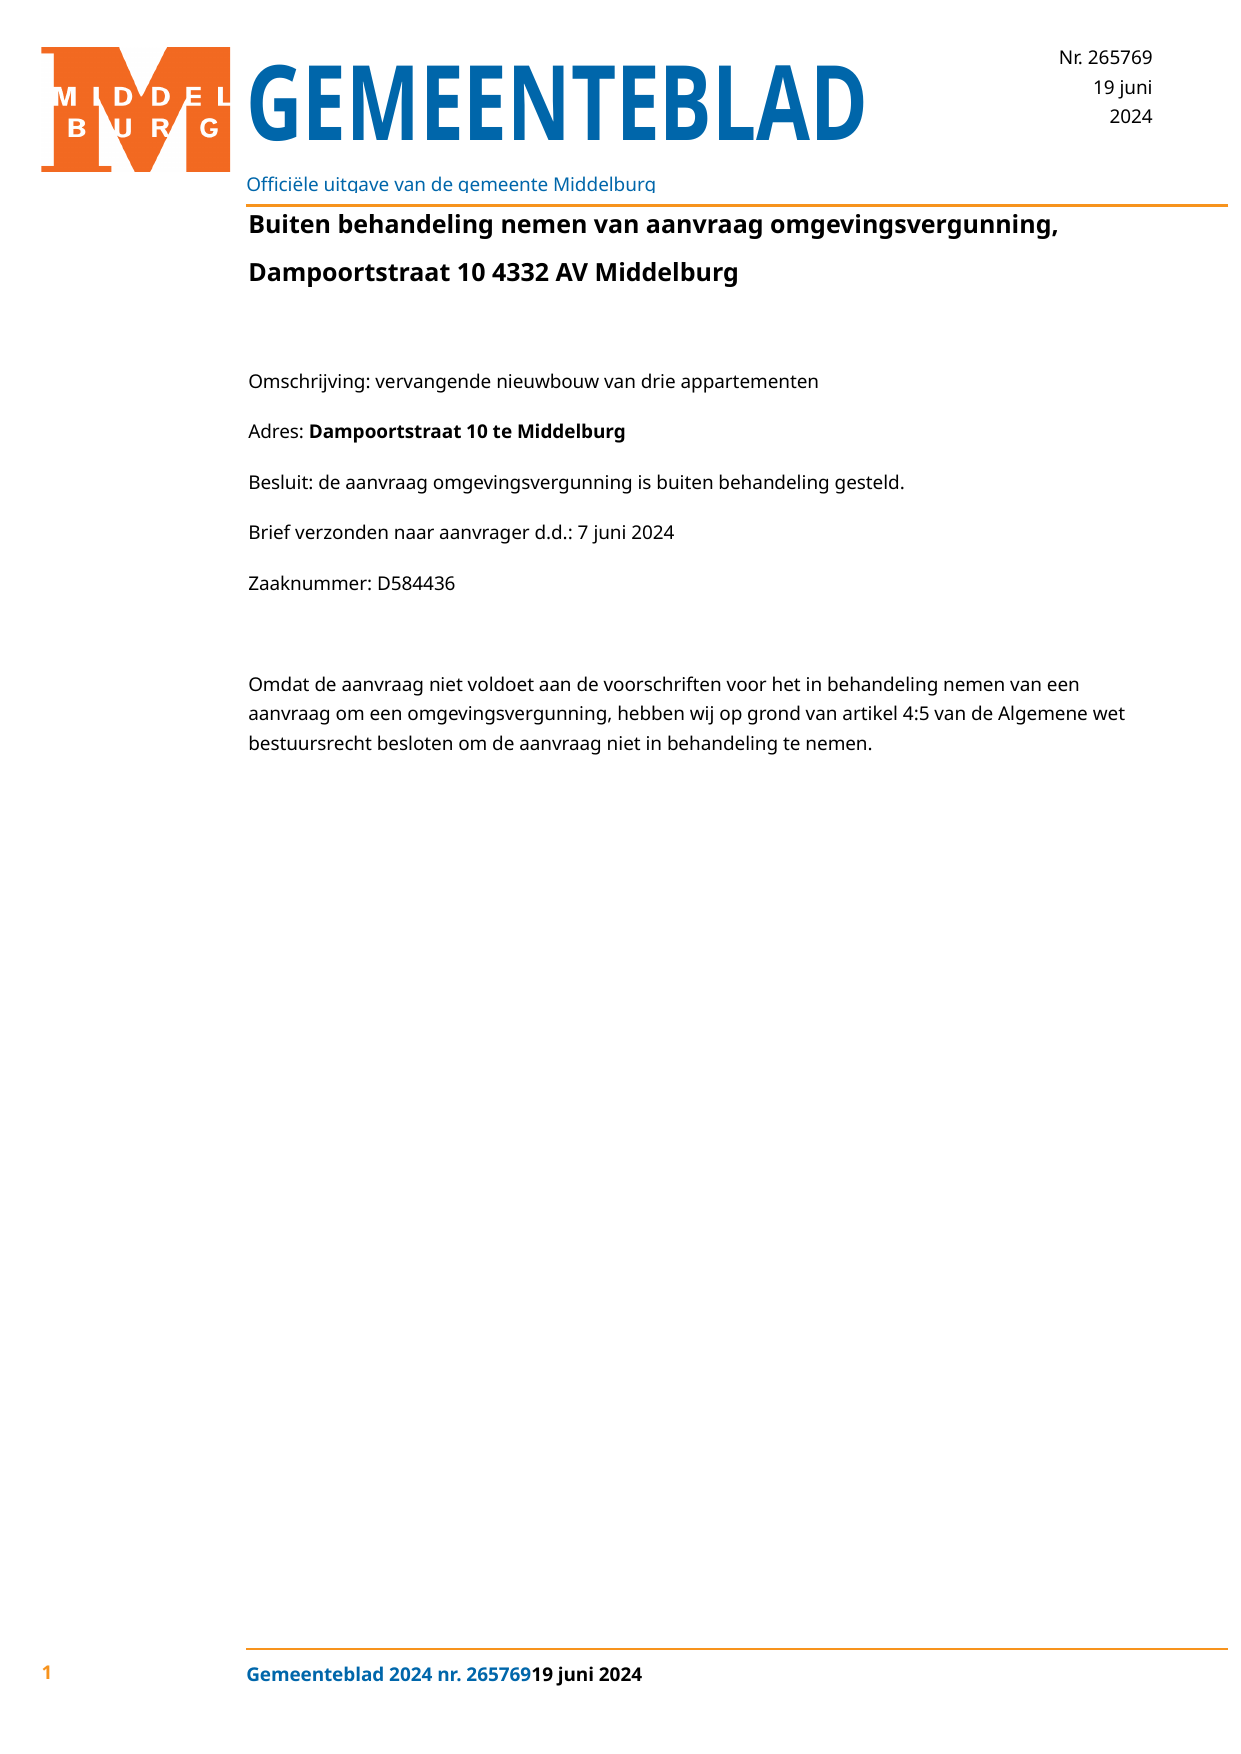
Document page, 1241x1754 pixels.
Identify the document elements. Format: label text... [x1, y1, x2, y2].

text Buiten behandeling nemen van aanvraag omgevingsvergunning, Dampoortstraat 10 4332 AV Middelburg [248, 207, 1152, 288]
text Besluit: de aanvraag omgevingsvergunning is buiten behandeling gesteld. [248, 469, 1152, 495]
text Brief verzonden naar aanvrager d.d.: 7 juni 2024 [248, 519, 1152, 545]
text Zaaknummer: D584436 [248, 570, 1152, 596]
text Adres: Dampoortstraat 10 te Middelburg [248, 419, 1152, 444]
text Omschrijving: vervangende nieuwbouw van drie appartementen [248, 368, 1152, 394]
picture [41, 47, 231, 172]
text Omdat de aanvraag niet voldoet aan de voorschriften voor het in behandeling nemen van een aanvraag om een omgevingsvergunning, hebben wij op grond van artikel 4:5 van de Algemene wet bestuursrecht besloten om de aanvraag niet in behandeling te nemen. [248, 671, 1152, 756]
